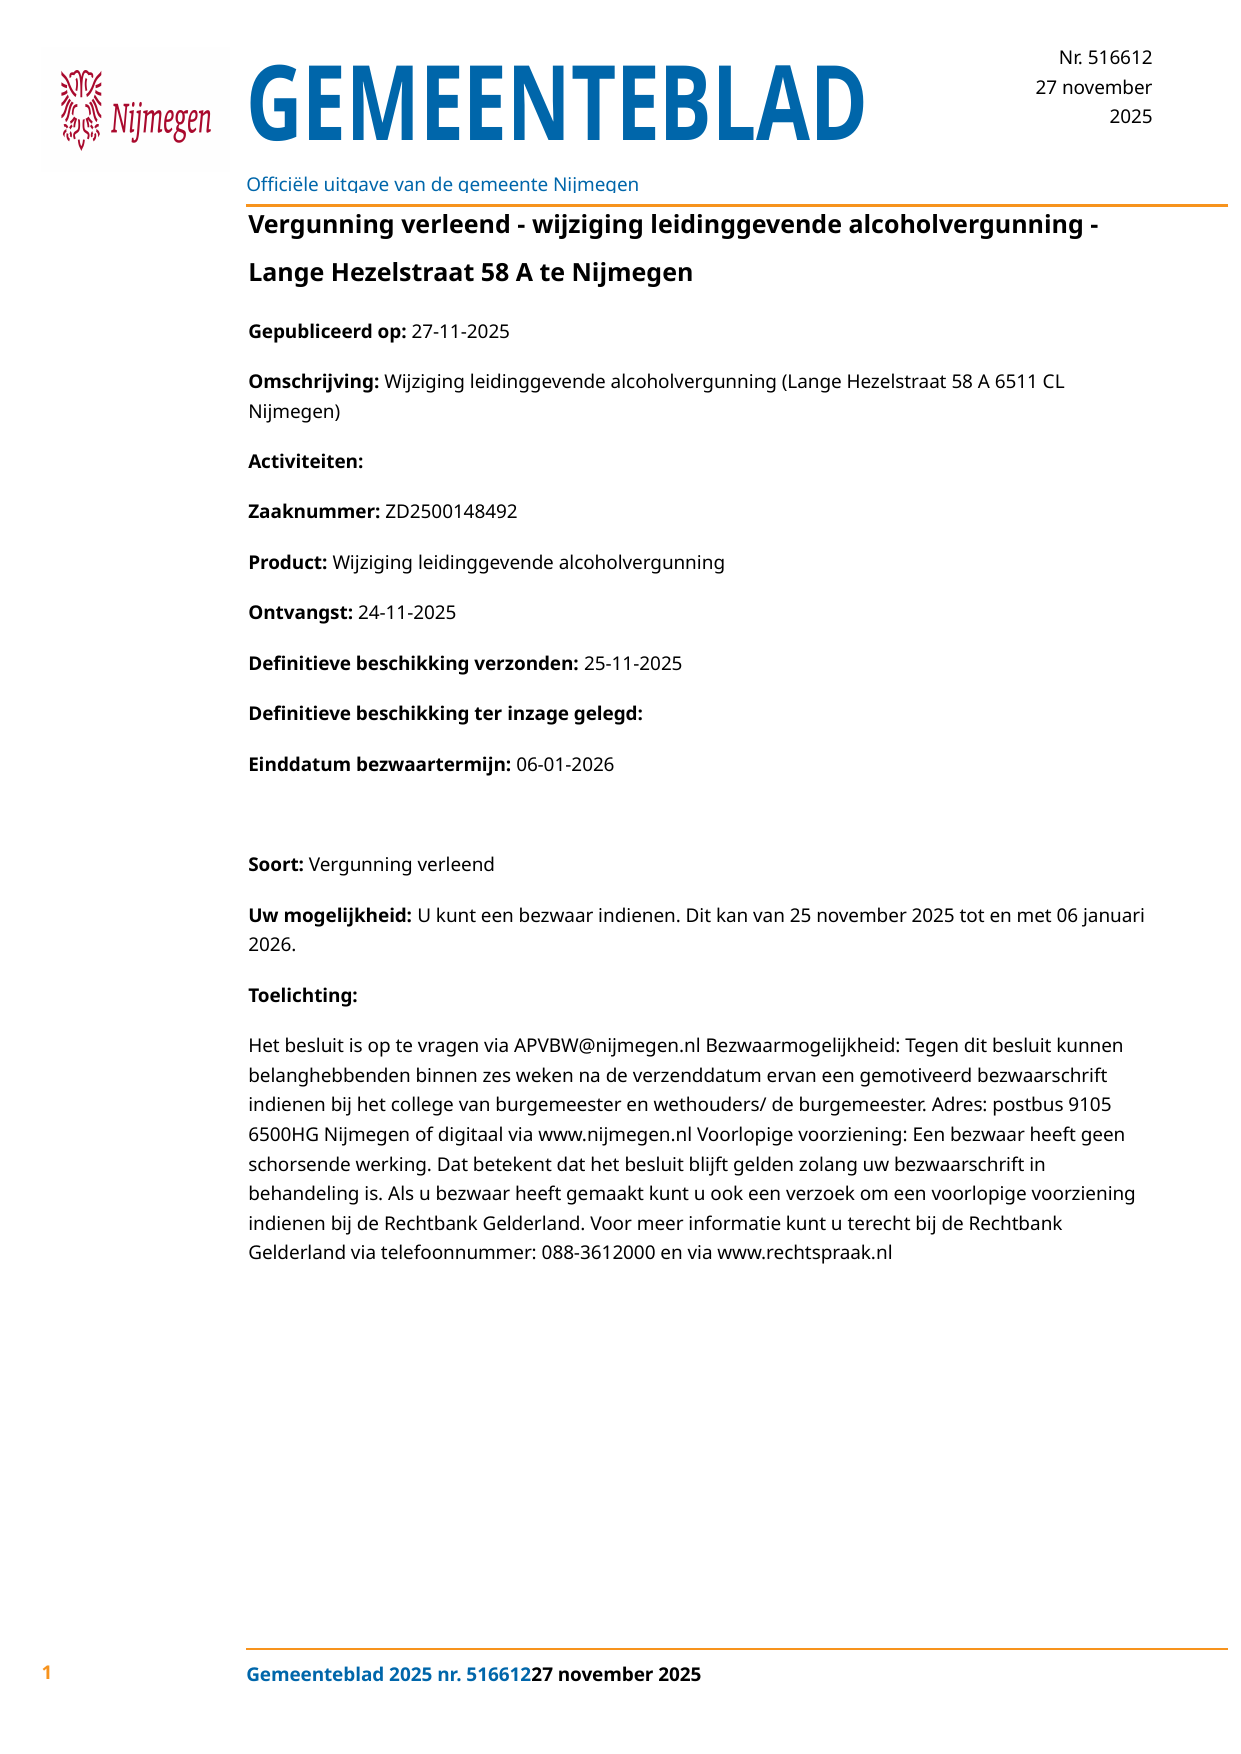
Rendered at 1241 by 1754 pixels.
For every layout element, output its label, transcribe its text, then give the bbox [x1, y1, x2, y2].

text Gepubliceerd op: 27-11-2025 [248, 318, 1152, 344]
text Activiteiten: [248, 448, 1152, 474]
text Vergunning verleend - wijziging leidinggevende alcoholvergunning - Lange Hezelstraat 58 A te Nijmegen [248, 207, 1152, 288]
picture [41, 47, 231, 172]
text Definitieve beschikking verzonden: 25-11-2025 [248, 650, 1152, 676]
text Toelichting: [248, 982, 1152, 1008]
text Omschrijving: Wijziging leidinggevende alcoholvergunning (Lange Hezelstraat 58 A 6511 CL Nijmegen) [248, 368, 1152, 424]
text Soort: Vergunning verleend [248, 852, 1152, 877]
text Zaaknummer: ZD2500148492 [248, 499, 1152, 524]
text Einddatum bezwaartermijn: 06-01-2026 [248, 751, 1152, 777]
text Ontvangst: 24-11-2025 [248, 599, 1152, 625]
text Het besluit is op te vragen via APVBW@nijmegen.nl Bezwaarmogelijkheid: Tegen dit besluit kunnen belanghebbenden binnen zes weken na de verzenddatum ervan een gemotiveerd bezwaarschrift indienen bij het college van burgemeester en wethouders/ de burgemeester. Adres: postbus 9105 6500HG Nijmegen of digitaal via www.nijmegen.nl Voorlopige voorziening: Een bezwaar heeft geen schorsende werking. Dat betekent dat het besluit blijft gelden zolang uw bezwaarschrift in behandeling is. Als u bezwaar heeft gemaakt kunt u ook een verzoek om een voorlopige voorziening indienen bij de Rechtbank Gelderland. Voor meer informatie kunt u terecht bij de Rechtbank Gelderland via telefoonnummer: 088-3612000 en via www.rechtspraak.nl [248, 1032, 1152, 1265]
text Definitieve beschikking ter inzage gelegd: [248, 700, 1152, 726]
text Product: Wijziging leidinggevende alcoholvergunning [248, 549, 1152, 575]
text Uw mogelijkheid: U kunt een bezwaar indienen. Dit kan van 25 november 2025 tot en met 06 januari 2026. [248, 902, 1152, 957]
